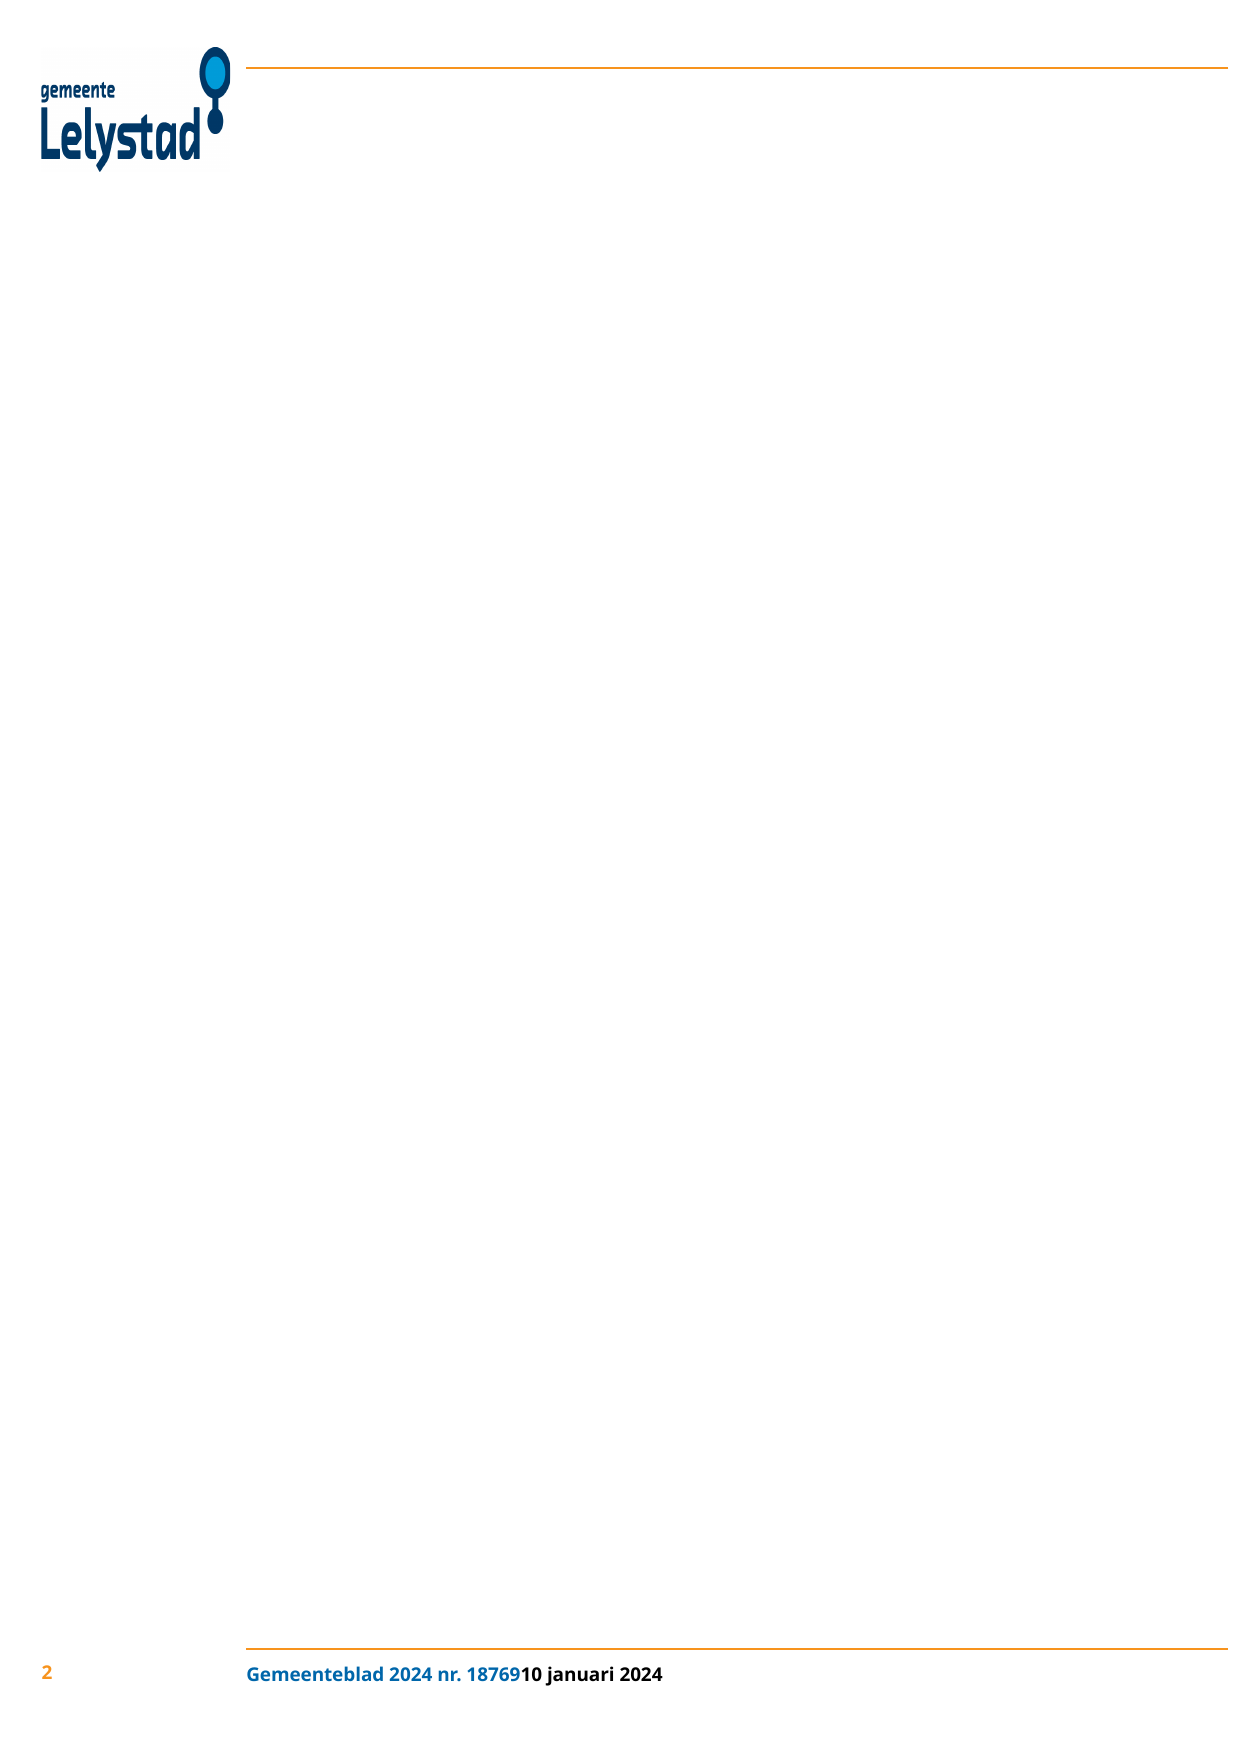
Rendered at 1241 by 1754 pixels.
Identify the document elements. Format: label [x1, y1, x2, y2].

picture [41, 47, 231, 172]
